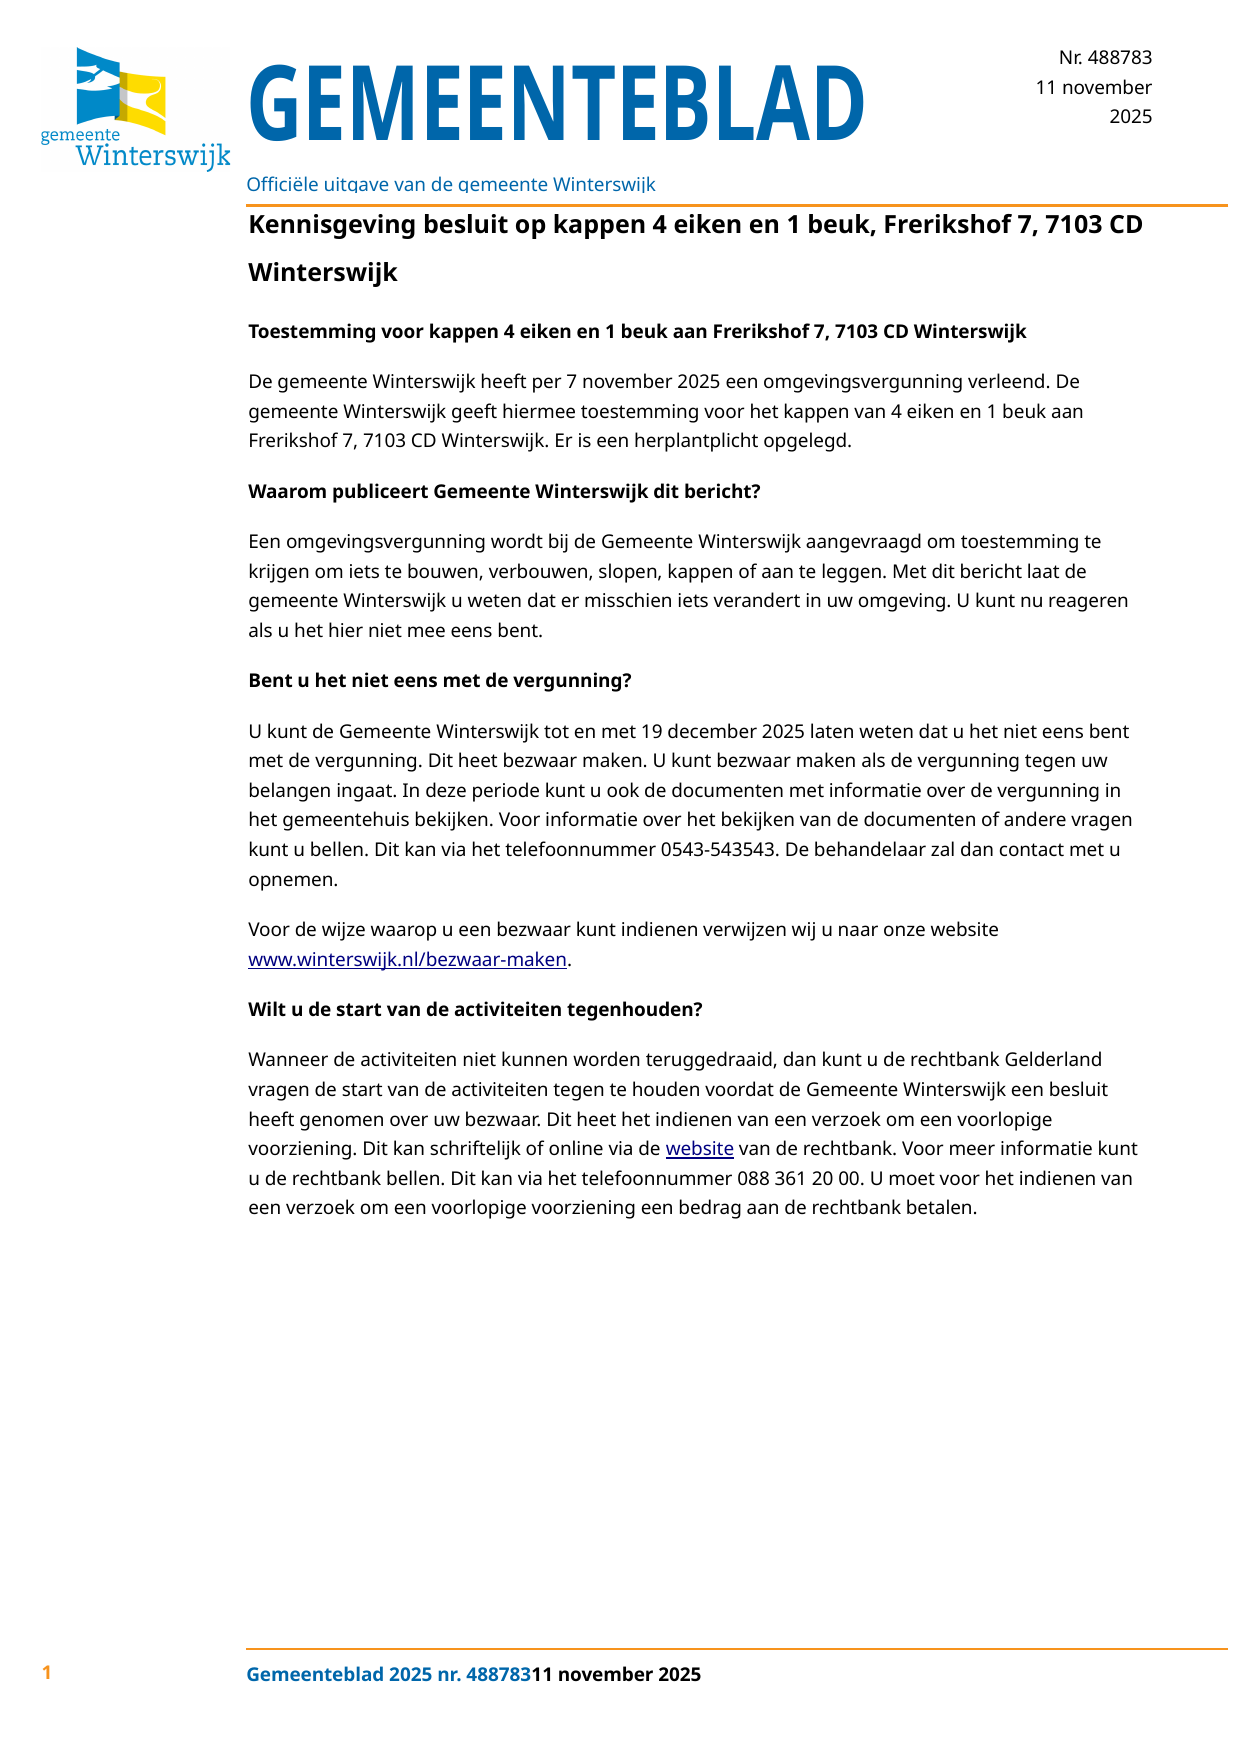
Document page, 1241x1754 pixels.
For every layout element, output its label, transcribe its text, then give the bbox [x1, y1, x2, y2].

text Bent u het niet eens met de vergunning? [248, 667, 1152, 693]
text Wilt u de start van de activiteiten tegenhouden? [248, 996, 1152, 1022]
text Voor de wijze waarop u een bezwaar kunt indienen verwijzen wij u naar onze website www.winterswijk.nl/bezwaar-maken. [248, 916, 1152, 972]
text De gemeente Winterswijk heeft per 7 november 2025 een omgevingsvergunning verleend. De gemeente Winterswijk geeft hiermee toestemming voor het kappen van 4 eiken en 1 beuk aan Frerikshof 7, 7103 CD Winterswijk. Er is een herplantplicht opgelegd. [248, 368, 1152, 453]
text Wanneer de activiteiten niet kunnen worden teruggedraaid, dan kunt u de rechtbank Gelderland vragen de start van de activiteiten tegen te houden voordat de Gemeente Winterswijk een besluit heeft genomen over uw bezwaar. Dit heet het indienen van een verzoek om een voorlopige voorziening. Dit kan schriftelijk of online via de website van de rechtbank. Voor meer informatie kunt u de rechtbank bellen. Dit kan via het telefoonnummer 088 361 20 00. U moet voor het indienen van een verzoek om een voorlopige voorziening een bedrag aan de rechtbank betalen. [248, 1047, 1152, 1220]
text Toestemming voor kappen 4 eiken en 1 beuk aan Frerikshof 7, 7103 CD Winterswijk [248, 318, 1152, 344]
text Kennisgeving besluit op kappen 4 eiken en 1 beuk, Frerikshof 7, 7103 CD Winterswijk [248, 207, 1152, 288]
picture [41, 47, 231, 172]
text Waarom publiceert Gemeente Winterswijk dit bericht? [248, 478, 1152, 504]
text Een omgevingsvergunning wordt bij de Gemeente Winterswijk aangevraagd om toestemming te krijgen om iets te bouwen, verbouwen, slopen, kappen of aan te leggen. Met dit bericht laat de gemeente Winterswijk u weten dat er misschien iets verandert in uw omgeving. U kunt nu reageren als u het hier niet mee eens bent. [248, 528, 1152, 643]
picture [225, 153, 231, 162]
text U kunt de Gemeente Winterswijk tot en met 19 december 2025 laten weten dat u het niet eens bent met de vergunning. Dit heet bezwaar maken. U kunt bezwaar maken als de vergunning tegen uw belangen ingaat. In deze periode kunt u ook de documenten met informatie over de vergunning in het gemeentehuis bekijken. Voor informatie over het bekijken van de documenten of andere vragen kunt u bellen. Dit kan via het telefoonnummer 0543-543543. De behandelaar zal dan contact met u opnemen. [248, 718, 1152, 892]
